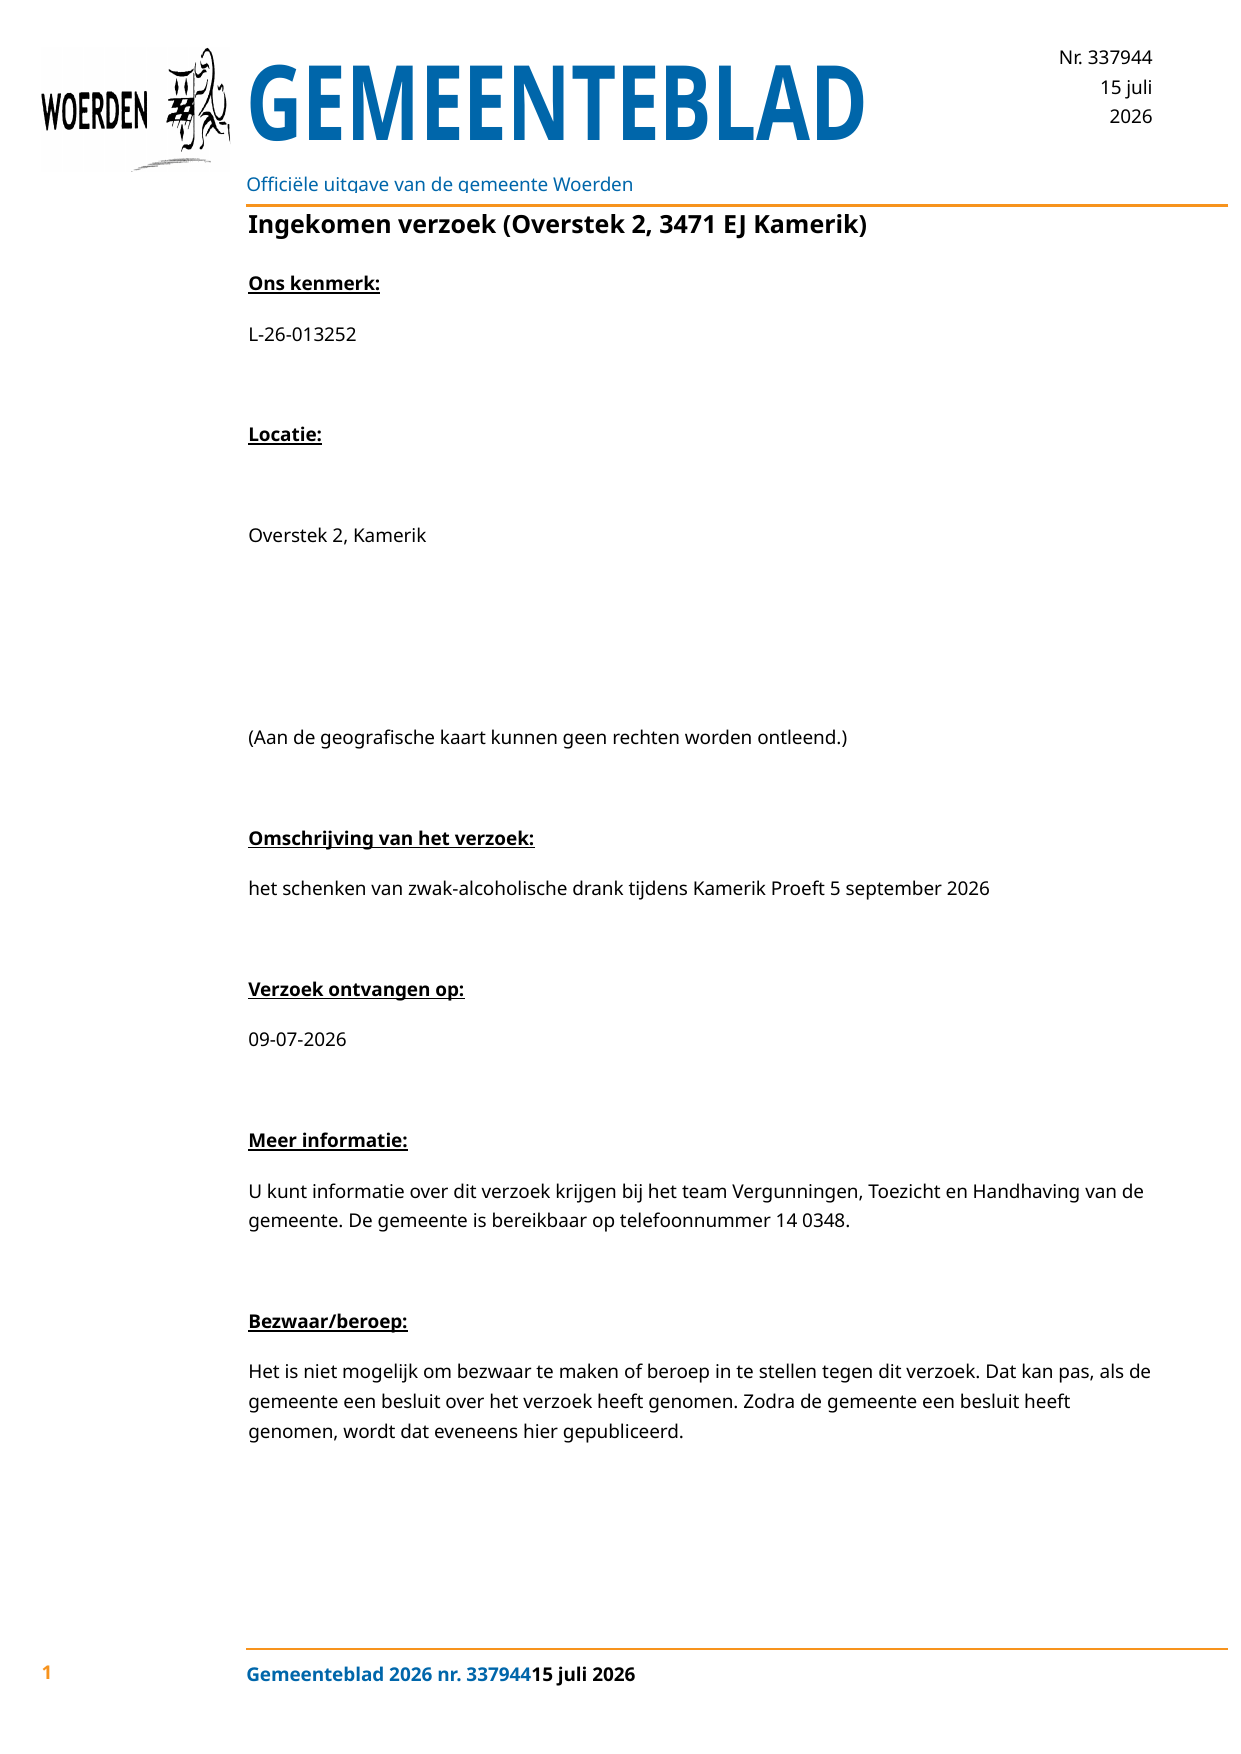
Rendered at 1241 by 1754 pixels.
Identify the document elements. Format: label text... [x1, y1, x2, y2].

text Bezwaar/beroep: [248, 1308, 1152, 1334]
text Locatie: [248, 422, 1152, 447]
text 09-07-2026 [248, 1027, 1152, 1052]
text Ingekomen verzoek (Overstek 2, 3471 EJ Kamerik) [248, 207, 1152, 241]
text Overstek 2, Kamerik [248, 522, 1152, 548]
picture [41, 47, 231, 172]
text Ons kenmerk: [248, 270, 1152, 296]
text L-26-013252 [248, 321, 1152, 346]
text Meer informatie: [248, 1127, 1152, 1153]
text Het is niet mogelijk om bezwaar te maken of beroep in te stellen tegen dit verzoek. Dat kan pas, als de gemeente een besluit over het verzoek heeft genomen. Zodra de gemeente een besluit heeft genomen, wordt dat eveneens hier gepubliceerd. [248, 1359, 1152, 1443]
text Omschrijving van het verzoek: [248, 825, 1152, 851]
text U kunt informatie over dit verzoek krijgen bij het team Vergunningen, Toezicht en Handhaving van de gemeente. De gemeente is bereikbaar op telefoonnummer 14 0348. [248, 1178, 1152, 1233]
text Verzoek ontvangen op: [248, 976, 1152, 1002]
text het schenken van zwak-alcoholische drank tijdens Kamerik Proeft 5 september 2026 [248, 875, 1152, 901]
text (Aan de geografische kaart kunnen geen rechten worden ontleend.) [248, 724, 1152, 750]
